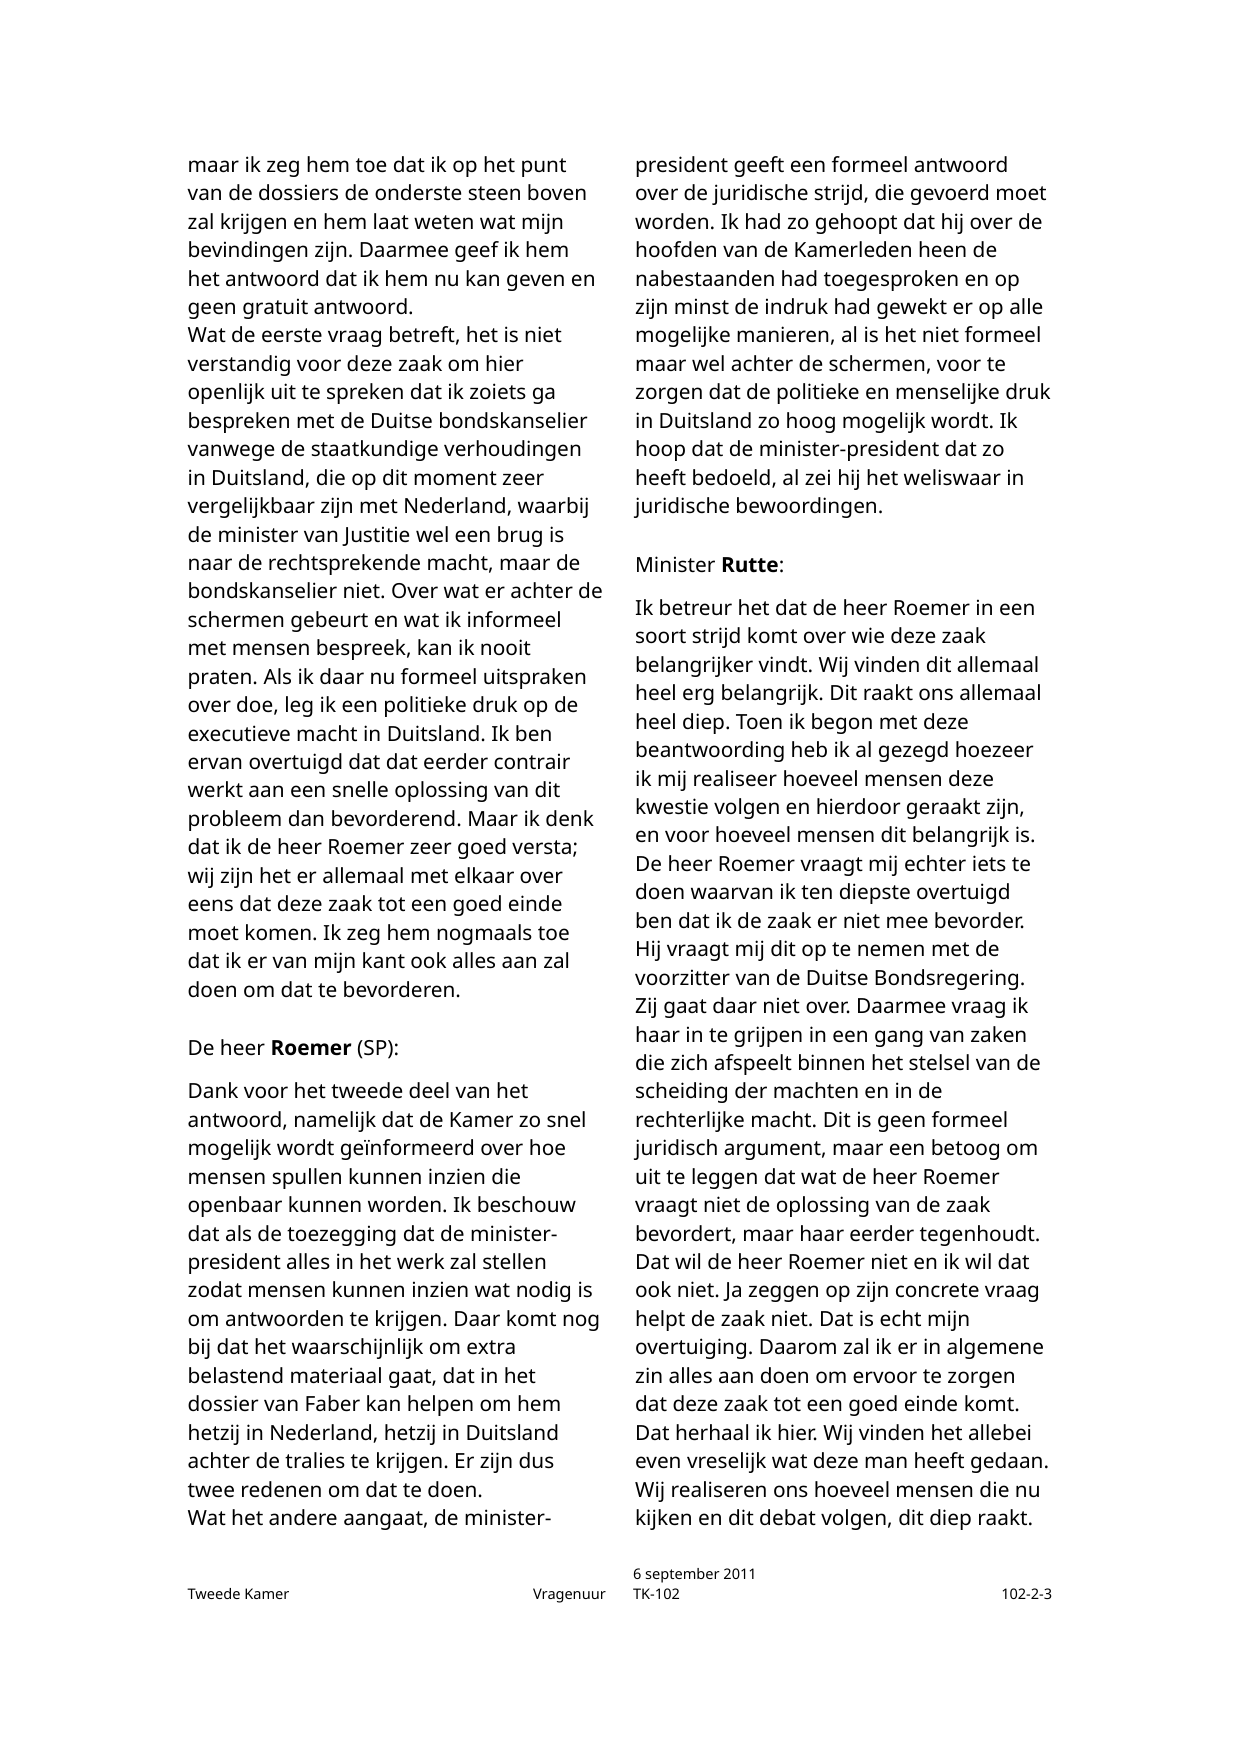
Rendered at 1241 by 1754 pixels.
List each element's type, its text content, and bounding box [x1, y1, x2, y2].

text Minister Rutte: [635, 550, 1053, 578]
text Ik betreur het dat de heer Roemer in een soort strijd komt over wie deze zaak belangrijker vindt. Wij vinden dit allemaal heel erg belangrijk. Dit raakt ons allemaal heel diep. Toen ik begon met deze beantwoording heb ik al gezegd hoezeer ik mij realiseer hoeveel mensen deze kwestie volgen en hierdoor geraakt zijn, en voor hoeveel mensen dit belangrijk is. [635, 593, 1053, 849]
text maar ik zeg hem toe dat ik op het punt van de dossiers de onderste steen boven zal krijgen en hem laat weten wat mijn bevindingen zijn. Daarmee geef ik hem het antwoord dat ik hem nu kan geven en geen gratuit antwoord. [187, 150, 605, 321]
text president geeft een formeel antwoord over de juridische strijd, die gevoerd moet worden. Ik had zo gehoopt dat hij over de hoofden van de Kamerleden heen de nabestaanden had toegesproken en op zijn minst de indruk had gewekt er op alle mogelijke manieren, al is het niet formeel maar wel achter de schermen, voor te zorgen dat de politieke en menselijke druk in Duitsland zo hoog mogelijk wordt. Ik hoop dat de minister-president dat zo heeft bedoeld, al zei hij het weliswaar in juridische bewoordingen. [635, 150, 1053, 520]
text Wat de eerste vraag betreft, het is niet verstandig voor deze zaak om hier openlijk uit te spreken dat ik zoiets ga bespreken met de Duitse bondskanselier vanwege de staatkundige verhoudingen in Duitsland, die op dit moment zeer vergelijkbaar zijn met Nederland, waarbij de minister van Justitie wel een brug is naar de rechtsprekende macht, maar de bondskanselier niet. Over wat er achter de schermen gebeurt en wat ik informeel met mensen bespreek, kan ik nooit praten. Als ik daar nu formeel uitspraken over doe, leg ik een politieke druk op de executieve macht in Duitsland. Ik ben ervan overtuigd dat dat eerder contrair werkt aan een snelle oplossing van dit probleem dan bevorderend. Maar ik denk dat ik de heer Roemer zeer goed versta; wij zijn het er allemaal met elkaar over eens dat deze zaak tot een goed einde moet komen. Ik zeg hem nogmaals toe dat ik er van mijn kant ook alles aan zal doen om dat te bevorderen. [187, 321, 605, 1003]
text Wat het andere aangaat, de minister- [187, 1503, 605, 1532]
text De heer Roemer vraagt mij echter iets te doen waarvan ik ten diepste overtuigd ben dat ik de zaak er niet mee bevorder. Hij vraagt mij dit op te nemen met de voorzitter van de Duitse Bondsregering. Zij gaat daar niet over. Daarmee vraag ik haar in te grijpen in een gang van zaken die zich afspeelt binnen het stelsel van de scheiding der machten en in de rechterlijke macht. Dit is geen formeel juridisch argument, maar een betoog om uit te leggen dat wat de heer Roemer vraagt niet de oplossing van de zaak bevordert, maar haar eerder tegenhoudt. Dat wil de heer Roemer niet en ik wil dat ook niet. Ja zeggen op zijn concrete vraag helpt de zaak niet. Dat is echt mijn overtuiging. Daarom zal ik er in algemene zin alles aan doen om ervoor te zorgen dat deze zaak tot een goed einde komt. Dat herhaal ik hier. Wij vinden het allebei even vreselijk wat deze man heeft gedaan. Wij realiseren ons hoeveel mensen die nu kijken en dit debat volgen, dit diep raakt. [635, 849, 1053, 1532]
text Dank voor het tweede deel van het antwoord, namelijk dat de Kamer zo snel mogelijk wordt geïnformeerd over hoe mensen spullen kunnen inzien die openbaar kunnen worden. Ik beschouw dat als de toezegging dat de minister-president alles in het werk zal stellen zodat mensen kunnen inzien wat nodig is om antwoorden te krijgen. Daar komt nog bij dat het waarschijnlijk om extra belastend materiaal gaat, dat in het dossier van Faber kan helpen om hem hetzij in Nederland, hetzij in Duitsland achter de tralies te krijgen. Er zijn dus twee redenen om dat te doen. [187, 1077, 605, 1503]
text De heer Roemer (SP): [187, 1033, 605, 1062]
